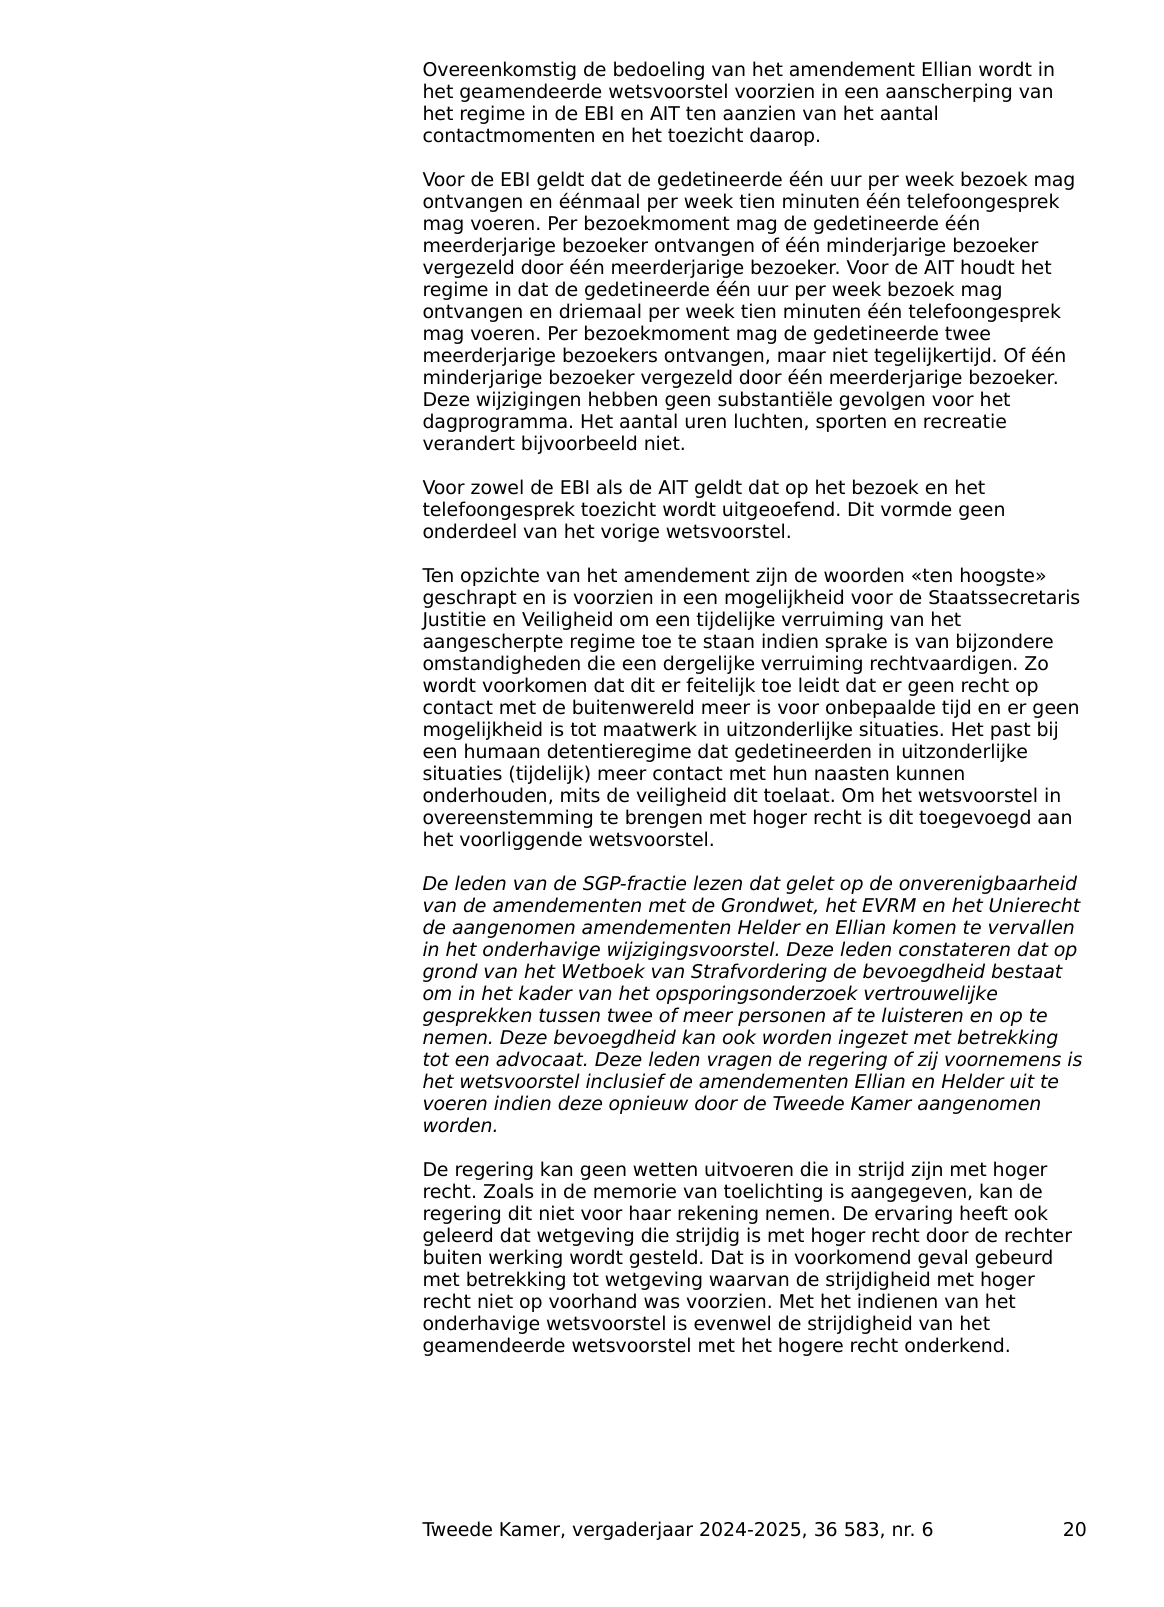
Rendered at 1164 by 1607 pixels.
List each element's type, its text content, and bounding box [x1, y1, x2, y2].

text Ten opzichte van het amendement zijn de woorden «ten hoogste» geschrapt en is voorzien in een mogelijkheid voor de Staatssecretaris Justitie en Veiligheid om een tijdelijke verruiming van het aangescherpte regime toe te staan indien sprake is van bijzondere omstandigheden die een dergelijke verruiming rechtvaardigen. Zo wordt voorkomen dat dit er feitelijk toe leidt dat er geen recht op contact met de buitenwereld meer is voor onbepaalde tijd en er geen mogelijkheid is tot maatwerk in uitzonderlijke situaties. Het past bij een humaan detentieregime dat gedetineerden in uitzonderlijke situaties (tijdelijk) meer contact met hun naasten kunnen onderhouden, mits de veiligheid dit toelaat. Om het wetsvoorstel in overeenstemming te brengen met hoger recht is dit toegevoegd aan het voorliggende wetsvoorstel. [422, 565, 1087, 851]
text Overeenkomstig de bedoeling van het amendement Ellian wordt in het geamendeerde wetsvoorstel voorzien in een aanscherping van het regime in de EBI en AIT ten aanzien van het aantal contactmomenten en het toezicht daarop. [422, 59, 1087, 147]
text De leden van de SGP-fractie lezen dat gelet op de onverenigbaarheid van de amendementen met de Grondwet, het EVRM en het Unierecht de aangenomen amendementen Helder en Ellian komen te vervallen in het onderhavige wijzigingsvoorstel. Deze leden constateren dat op grond van het Wetboek van Strafvordering de bevoegdheid bestaat om in het kader van het opsporingsonderzoek vertrouwelijke gesprekken tussen twee of meer personen af te luisteren en op te nemen. Deze bevoegdheid kan ook worden ingezet met betrekking tot een advocaat. Deze leden vragen de regering of zij voornemens is het wetsvoorstel inclusief de amendementen Ellian en Helder uit te voeren indien deze opnieuw door de Tweede Kamer aangenomen worden. [422, 873, 1087, 1137]
text Voor de EBI geldt dat de gedetineerde één uur per week bezoek mag ontvangen en éénmaal per week tien minuten één telefoongesprek mag voeren. Per bezoekmoment mag de gedetineerde één meerderjarige bezoeker ontvangen of één minderjarige bezoeker vergezeld door één meerderjarige bezoeker. Voor de AIT houdt het regime in dat de gedetineerde één uur per week bezoek mag ontvangen en driemaal per week tien minuten één telefoongesprek mag voeren. Per bezoekmoment mag de gedetineerde twee meerderjarige bezoekers ontvangen, maar niet tegelijkertijd. Of één minderjarige bezoeker vergezeld door één meerderjarige bezoeker. Deze wijzigingen hebben geen substantiële gevolgen voor het dagprogramma. Het aantal uren luchten, sporten en recreatie verandert bijvoorbeeld niet. [422, 169, 1087, 455]
text Voor zowel de EBI als de AIT geldt dat op het bezoek en het telefoongesprek toezicht wordt uitgeoefend. Dit vormde geen onderdeel van het vorige wetsvoorstel. [422, 477, 1087, 543]
text De regering kan geen wetten uitvoeren die in strijd zijn met hoger recht. Zoals in de memorie van toelichting is aangegeven, kan de regering dit niet voor haar rekening nemen. De ervaring heeft ook geleerd dat wetgeving die strijdig is met hoger recht door de rechter buiten werking wordt gesteld. Dat is in voorkomend geval gebeurd met betrekking tot wetgeving waarvan de strijdigheid met hoger recht niet op voorhand was voorzien. Met het indienen van het onderhavige wetsvoorstel is evenwel de strijdigheid van het geamendeerde wetsvoorstel met het hogere recht onderkend. [422, 1159, 1087, 1357]
